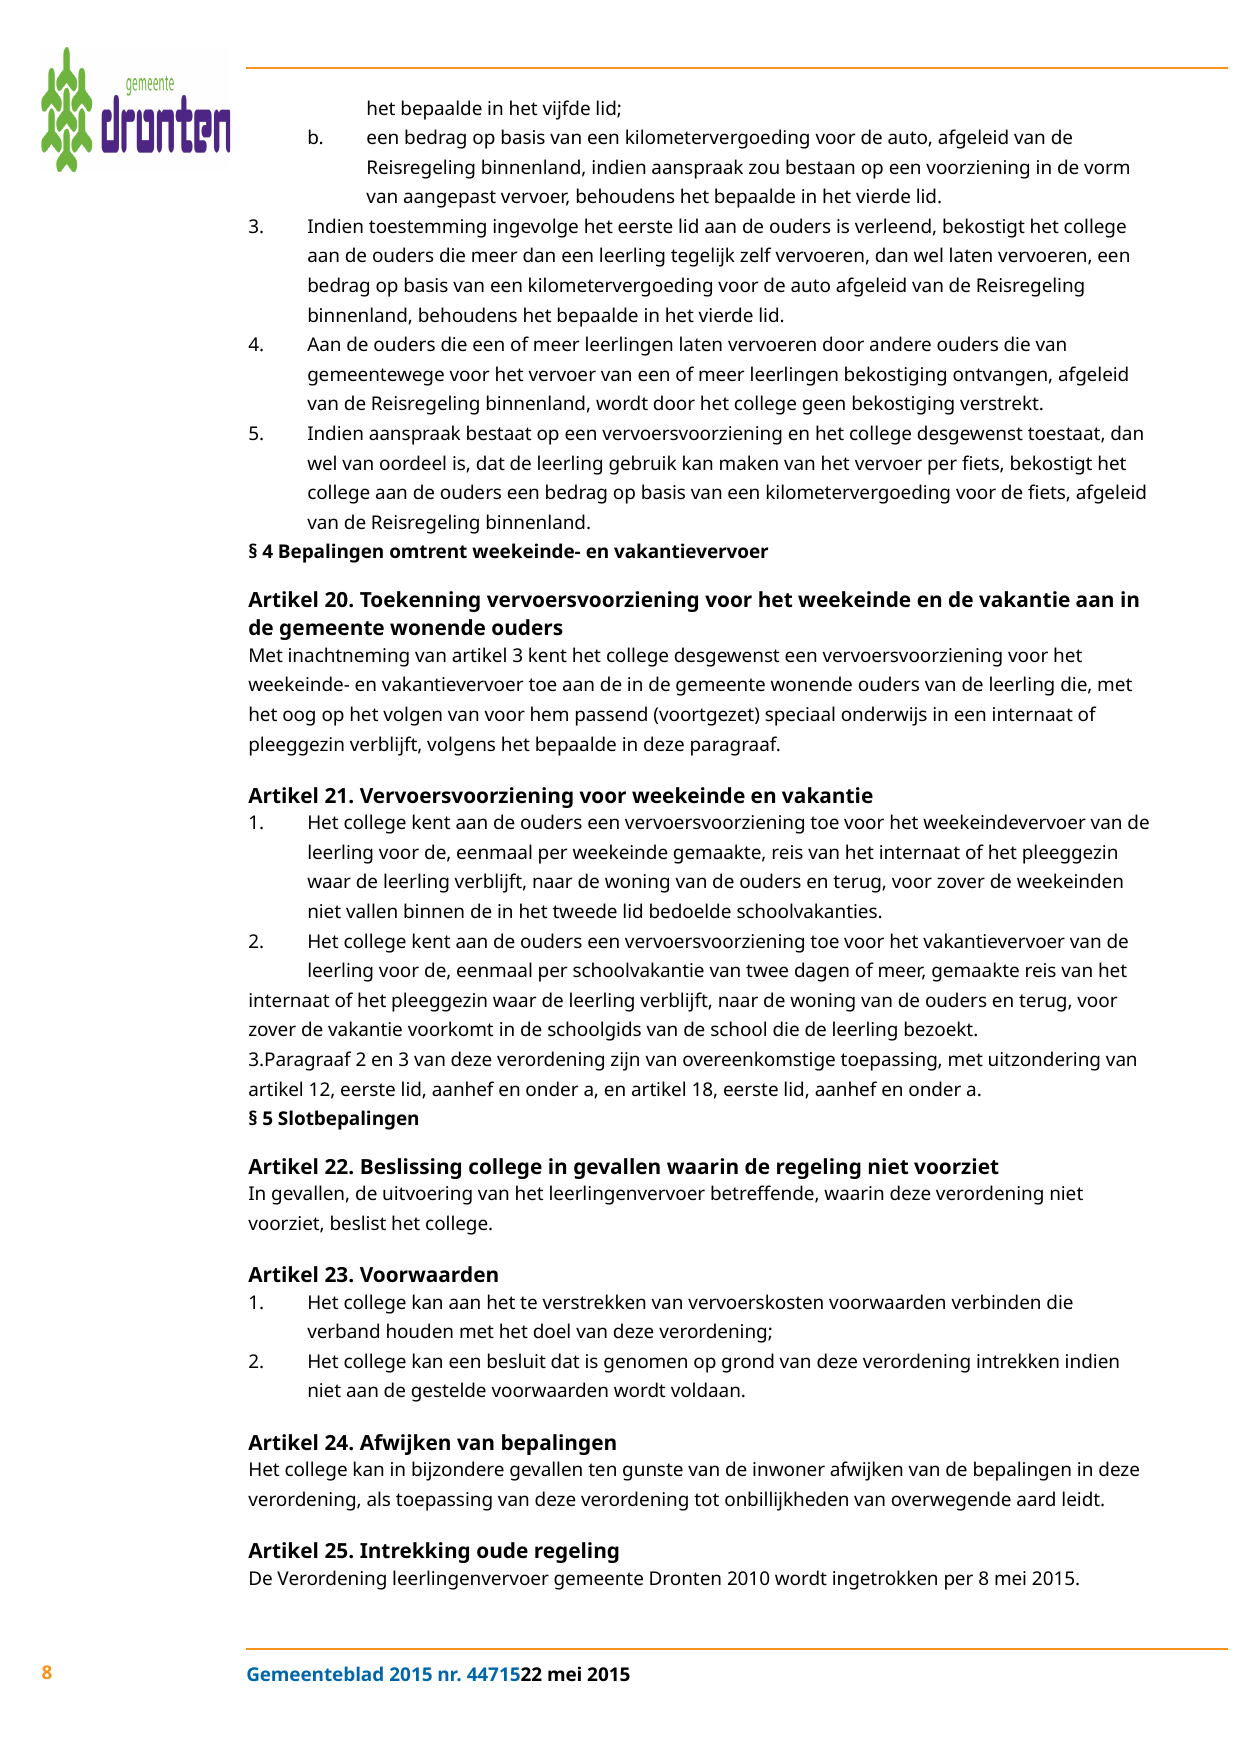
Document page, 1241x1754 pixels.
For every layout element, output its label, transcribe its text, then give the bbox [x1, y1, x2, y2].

text internaat of het pleeggezin waar de leerling verblijft, naar de woning van de ouders en terug, voor zover de vakantie voorkomt in de schoolgids van de school die de leerling bezoekt. [248, 987, 1152, 1042]
list gemeentewege voor het vervoer van een of meer leerlingen bekostiging ontvangen, afgeleid van de Reisregeling binnenland, wordt door het college geen bekostiging verstrekt. [248, 361, 1152, 416]
text 3.Paragraaf 2 en 3 van deze verordening zijn van overeenkomstige toepassing, met uitzondering van artikel 12, eerste lid, aanhef en onder a, en artikel 18, eerste lid, aanhef en onder a. [248, 1046, 1152, 1102]
picture [41, 47, 231, 172]
list Het college kent aan de ouders een vervoersvoorziening toe voor het vakantievervoer van de [248, 928, 1152, 954]
text Artikel 22. Beslissing college in gevallen waarin de regeling niet voorziet [248, 1152, 1152, 1180]
text Artikel 24. Afwijken van bepalingen [248, 1428, 1152, 1456]
list het bepaalde in het vijfde lid; [307, 95, 1152, 121]
text Artikel 25. Intrekking oude regeling [248, 1536, 1152, 1565]
list Het college kan een besluit dat is genomen op grond van deze verordening intrekken indien niet aan de gestelde voorwaarden wordt voldaan. [248, 1348, 1152, 1403]
list Het college kan aan het te verstrekken van vervoerskosten voorwaarden verbinden die verband houden met het doel van deze verordening; [248, 1289, 1152, 1344]
text Artikel 20. Toekenning vervoersvoorziening voor het weekeinde en de vakantie aan in de gemeente wonende ouders [248, 585, 1152, 642]
text Met inachtneming van artikel 3 kent het college desgewenst een vervoersvoorziening voor het weekeinde- en vakantievervoer toe aan de in de gemeente wonende ouders van de leerling die, met het oog op het volgen van voor hem passend (voortgezet) speciaal onderwijs in een internaat of pleeggezin verblijft, volgens het bepaalde in deze paragraaf. [248, 642, 1152, 756]
list Het college kent aan de ouders een vervoersvoorziening toe voor het weekeindevervoer van de leerling voor de, eenmaal per weekeinde gemaakte, reis van het internaat of het pleeggezin waar de leerling verblijft, naar de woning van de ouders en terug, voor zover de weekeinden niet vallen binnen de in het tweede lid bedoelde schoolvakanties. [248, 809, 1152, 924]
list Indien toestemming ingevolge het eerste lid aan de ouders is verleend, bekostigt het college aan de ouders die meer dan een leerling tegelijk zelf vervoeren, dan wel laten vervoeren, een bedrag op basis van een kilometervergoeding voor de auto afgeleid van de Reisregeling binnenland, behoudens het bepaalde in het vierde lid. [248, 213, 1152, 328]
text Artikel 23. Voorwaarden [248, 1260, 1152, 1289]
text Het college kan in bijzondere gevallen ten gunste van de inwoner afwijken van de bepalingen in deze verordening, als toepassing van deze verordening tot onbillijkheden van overwegende aard leidt. [248, 1456, 1152, 1512]
text § 5 Slotbepalingen [248, 1105, 1152, 1131]
list Aan de ouders die een of meer leerlingen laten vervoeren door andere ouders die van [248, 331, 1152, 357]
text § 4 Bepalingen omtrent weekeinde- en vakantievervoer [248, 538, 1152, 564]
text De Verordening leerlingenvervoer gemeente Dronten 2010 wordt ingetrokken per 8 mei 2015. [248, 1565, 1152, 1591]
list een bedrag op basis van een kilometervergoeding voor de auto, afgeleid van de Reisregeling binnenland, indien aanspraak zou bestaan op een voorziening in de vorm van aangepast vervoer, behoudens het bepaalde in het vierde lid. [307, 124, 1152, 209]
list Indien aanspraak bestaat op een vervoersvoorziening en het college desgewenst toestaat, dan wel van oordeel is, dat de leerling gebruik kan maken van het vervoer per fiets, bekostigt het college aan de ouders een bedrag op basis van een kilometervergoeding voor de fiets, afgeleid van de Reisregeling binnenland. [248, 420, 1152, 535]
list leerling voor de, eenmaal per schoolvakantie van twee dagen of meer, gemaakte reis van het [248, 957, 1152, 983]
text Artikel 21. Vervoersvoorziening voor weekeinde en vakantie [248, 781, 1152, 809]
text In gevallen, de uitvoering van het leerlingenvervoer betreffende, waarin deze verordening niet voorziet, beslist het college. [248, 1180, 1152, 1236]
